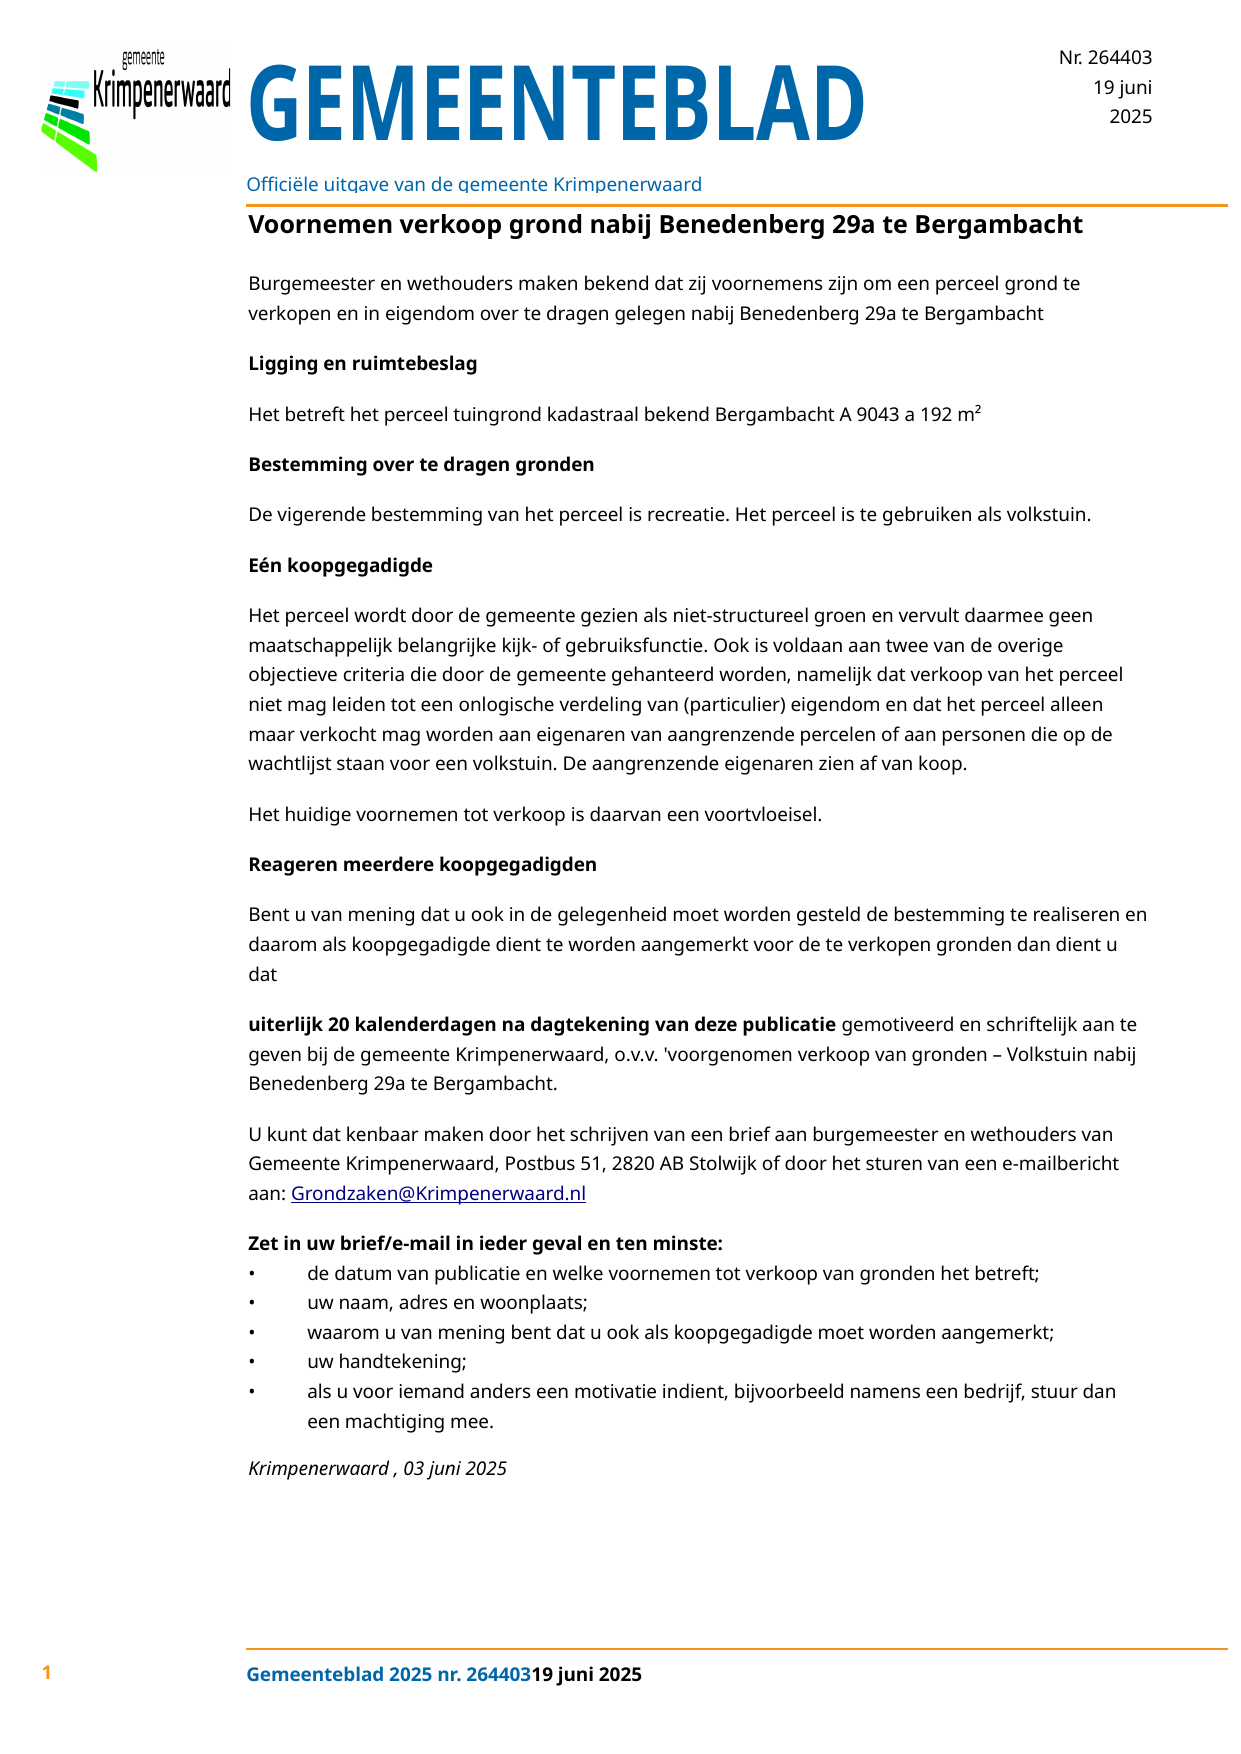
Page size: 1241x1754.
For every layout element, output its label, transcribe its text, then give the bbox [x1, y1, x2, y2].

text Bent u van mening dat u ook in de gelegenheid moet worden gesteld de bestemming te realiseren en daarom als koopgegadigde dient te worden aangemerkt voor de te verkopen gronden dan dient u dat [248, 902, 1152, 986]
text De vigerende bestemming van het perceel is recreatie. Het perceel is te gebruiken als volkstuin. [248, 502, 1152, 527]
text Krimpenerwaard , 03 juni 2025 [248, 1456, 1152, 1481]
text Zet in uw brief/e-mail in ieder geval en ten minste: [248, 1230, 1152, 1256]
list waarom u van mening bent dat u ook als koopgegadigde moet worden aangemerkt; [248, 1319, 1152, 1345]
list als u voor iemand anders een motivatie indient, bijvoorbeeld namens een bedrijf, stuur dan een machtiging mee. [248, 1378, 1152, 1433]
list de datum van publicatie en welke voornemen tot verkoop van gronden het betreft; [248, 1260, 1152, 1286]
picture [41, 47, 231, 172]
text Eén koopgegadigde [248, 552, 1152, 578]
text Burgemeester en wethouders maken bekend dat zij voornemens zijn om een perceel grond te verkopen en in eigendom over te dragen gelegen nabij Benedenberg 29a te Bergambacht [248, 270, 1152, 326]
list uw naam, adres en woonplaats; [248, 1289, 1152, 1315]
text Bestemming over te dragen gronden [248, 451, 1152, 477]
text Het perceel wordt door de gemeente gezien als niet-structureel groen en vervult daarmee geen maatschappelijk belangrijke kijk- of gebruiksfunctie. Ook is voldaan aan twee van de overige objectieve criteria die door de gemeente gehanteerd worden, namelijk dat verkoop van het perceel niet mag leiden tot een onlogische verdeling van (particulier) eigendom en dat het perceel alleen maar verkocht mag worden aan eigenaren van aangrenzende percelen of aan personen die op de wachtlijst staan voor een volkstuin. De aangrenzende eigenaren zien af van koop. [248, 602, 1152, 776]
text Het huidige voornemen tot verkoop is daarvan een voortvloeisel. [248, 801, 1152, 826]
list uw handtekening; [248, 1349, 1152, 1374]
text Ligging en ruimtebeslag [248, 350, 1152, 376]
text Voornemen verkoop grond nabij Benedenberg 29a te Bergambacht [248, 207, 1152, 241]
text Reageren meerdere koopgegadigden [248, 851, 1152, 877]
text U kunt dat kenbaar maken door het schrijven van een brief aan burgemeester en wethouders van Gemeente Krimpenerwaard, Postbus 51, 2820 AB Stolwijk of door het sturen van een e-mailbericht aan: Grondzaken@Krimpenerwaard.nl [248, 1121, 1152, 1206]
text uiterlijk 20 kalenderdagen na dagtekening van deze publicatie gemotiveerd en schriftelijk aan te geven bij de gemeente Krimpenerwaard, o.v.v. 'voorgenomen verkoop van gronden – Volkstuin nabij Benedenberg 29a te Bergambacht. [248, 1011, 1152, 1096]
text Het betreft het perceel tuingrond kadastraal bekend Bergambacht A 9043 a 192 m² [248, 401, 1152, 426]
